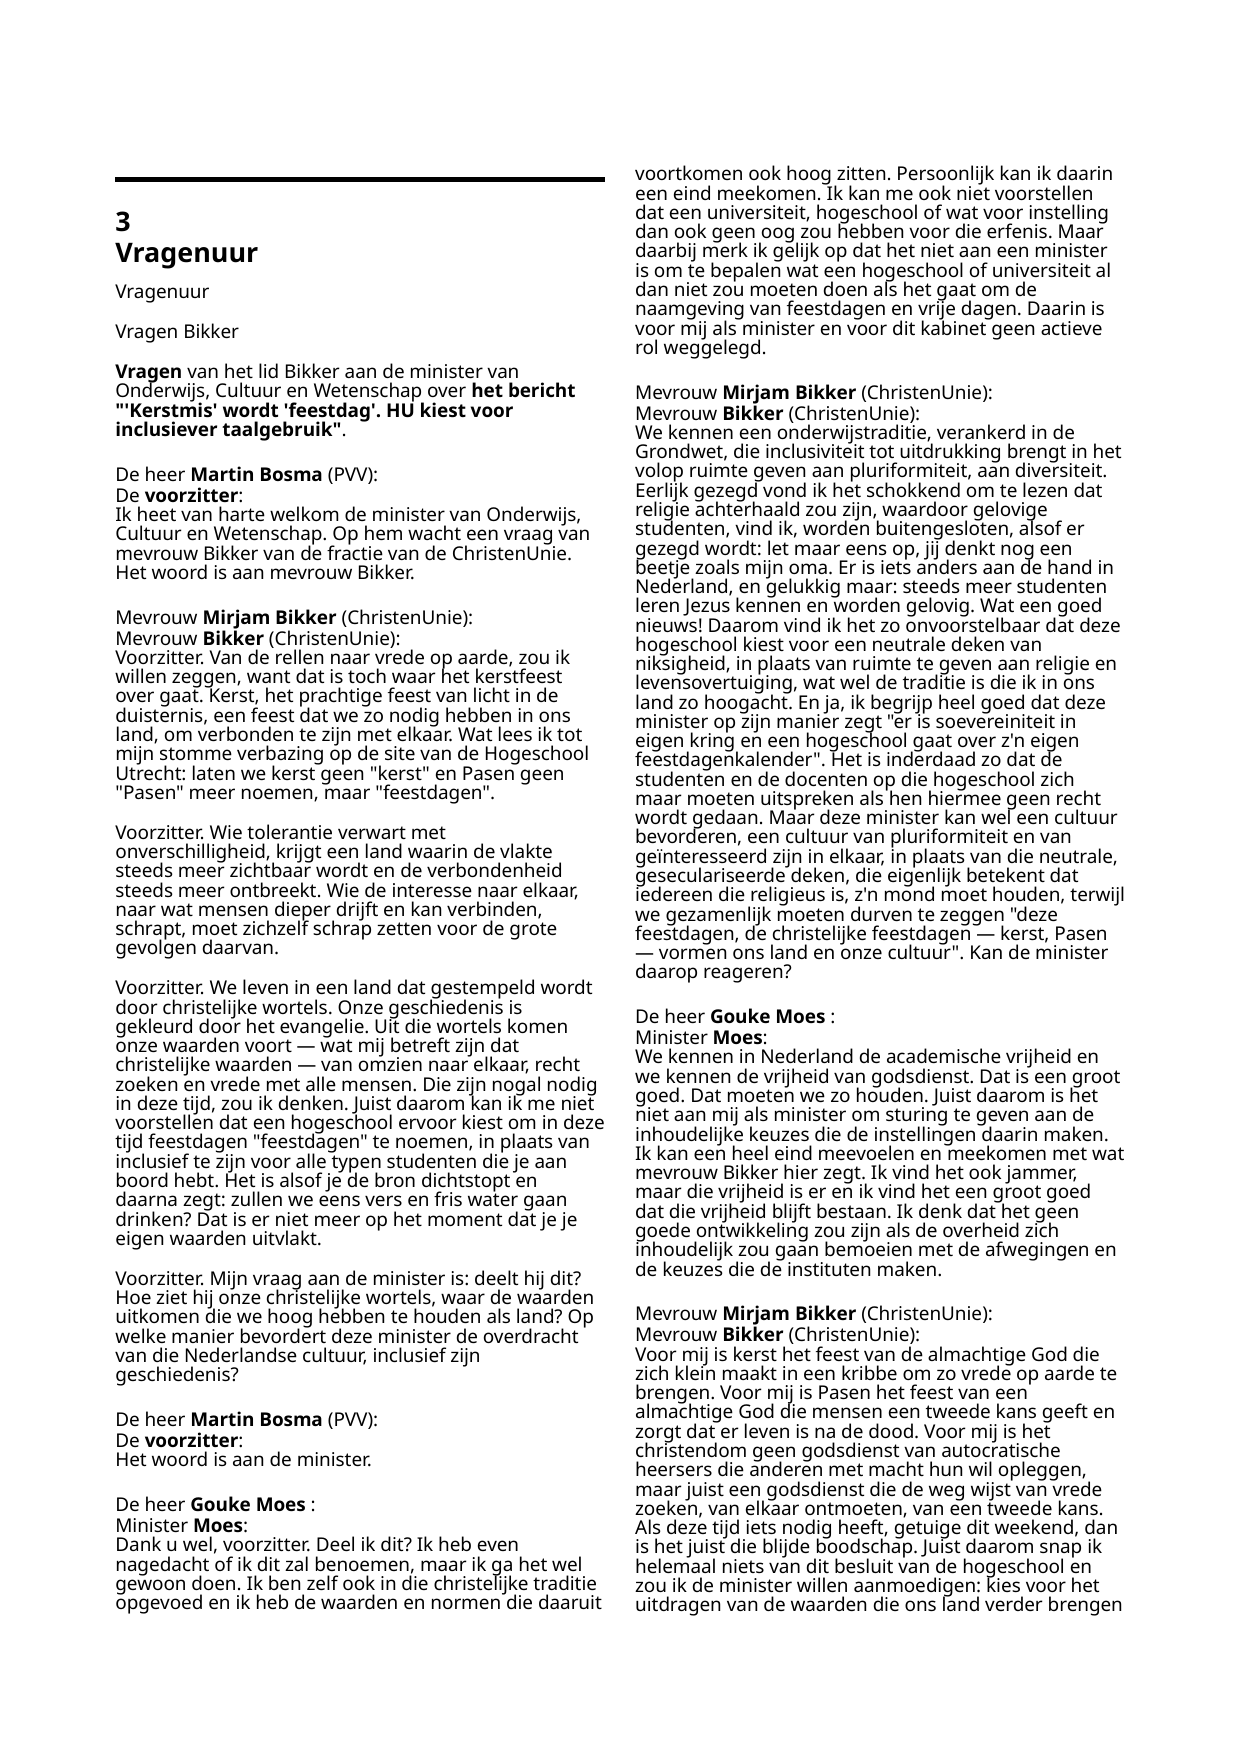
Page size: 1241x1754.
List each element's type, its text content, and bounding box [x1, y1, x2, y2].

text De heer Martin Bosma (PVV): [115, 461, 605, 487]
text Het woord is aan de minister. [115, 1451, 605, 1471]
text Voorzitter. We leven in een land dat gestempeld wordt door christelijke wortels. Onze geschiedenis is gekleurd door het evangelie. Uit die wortels komen onze waarden voort — wat mij betreft zijn dat christelijke waarden — van omzien naar elkaar, recht zoeken en vrede met alle mensen. Die zijn nogal nodig in deze tijd, zou ik denken. Juist daarom kan ik me niet voorstellen dat een hogeschool ervoor kiest om in deze tijd feestdagen "feestdagen" te noemen, in plaats van inclusief te zijn voor alle typen studenten die je aan boord hebt. Het is alsof je de bron dichtstopt en daarna zegt: zullen we eens vers en fris water gaan drinken? Dat is er niet meer op het moment dat je je eigen waarden uitvlakt. [115, 979, 605, 1249]
text Voorzitter. Van de rellen naar vrede op aarde, zou ik willen zeggen, want dat is toch waar het kerstfeest over gaat. Kerst, het prachtige feest van licht in de duisternis, een feest dat we zo nodig hebben in ons land, om verbonden te zijn met elkaar. Wat lees ik tot mijn stomme verbazing op de site van de Hogeschool Utrecht: laten we kerst geen "kerst" en Pasen geen "Pasen" meer noemen, maar "feestdagen". [115, 649, 605, 803]
text We kennen een onderwijstraditie, verankerd in de Grondwet, die inclusiviteit tot uitdrukking brengt in het volop ruimte geven aan pluriformiteit, aan diversiteit. Eerlijk gezegd vond ik het schokkend om te lezen dat religie achterhaald zou zijn, waardoor gelovige studenten, vind ik, worden buitengesloten, alsof er gezegd wordt: let maar eens op, jij denkt nog een beetje zoals mijn oma. Er is iets anders aan de hand in Nederland, en gelukkig maar: steeds meer studenten leren Jezus kennen en worden gelovig. Wat een goed nieuws! Daarom vind ik het zo onvoorstelbaar dat deze hogeschool kiest voor een neutrale deken van niksigheid, in plaats van ruimte te geven aan religie en levensovertuiging, wat wel de traditie is die ik in ons land zo hoogacht. En ja, ik begrijp heel goed dat deze minister op zijn manier zegt "er is soevereiniteit in eigen kring en een hogeschool gaat over z'n eigen feestdagenkalender". Het is inderdaad zo dat de studenten en de docenten op die hogeschool zich maar moeten uitspreken als hen hiermee geen recht wordt gedaan. Maar deze minister kan wel een cultuur bevorderen, een cultuur van pluriformiteit en van geïnteresseerd zijn in elkaar, in plaats van die neutrale, geseculariseerde deken, die eigenlijk betekent dat iedereen die religieus is, z'n mond moet houden, terwijl we gezamenlijk moeten durven te zeggen "deze feestdagen, de christelijke feestdagen — kerst, Pasen — vormen ons land en onze cultuur". Kan de minister daarop reageren? [635, 424, 1125, 983]
text De voorzitter: [115, 487, 605, 506]
text De heer Gouke Moes : [635, 1003, 1125, 1029]
text 3 [115, 203, 605, 239]
text We kennen in Nederland de academische vrijheid en we kennen de vrijheid van godsdienst. Dat is een groot goed. Dat moeten we zo houden. Juist daarom is het niet aan mij als minister om sturing te geven aan de inhoudelijke keuzes die de instellingen daarin maken. Ik kan een heel eind meevoelen en meekomen met wat mevrouw Bikker hier zegt. Ik vind het ook jammer, maar die vrijheid is er en ik vind het een groot goed dat die vrijheid blijft bestaan. Ik denk dat het geen goede ontwikkeling zou zijn als de overheid zich inhoudelijk zou gaan bemoeien met de afwegingen en de keuzes die de instituten maken. [635, 1048, 1125, 1280]
text Mevrouw Bikker (ChristenUnie): [115, 629, 605, 649]
text Vragenuur [115, 283, 605, 302]
text Minister Moes: [115, 1517, 605, 1536]
text De voorzitter: [115, 1432, 605, 1451]
text Voor mij is kerst het feest van de almachtige God die zich klein maakt in een kribbe om zo vrede op aarde te brengen. Voor mij is Pasen het feest van een almachtige God die mensen een tweede kans geeft en zorgt dat er leven is na de dood. Voor mij is het christendom geen godsdienst van autocratische heersers die anderen met macht hun wil opleggen, maar juist een godsdienst die de weg wijst van vrede zoeken, van elkaar ontmoeten, van een tweede kans. Als deze tijd iets nodig heeft, getuige dit weekend, dan is het juist die blijde boodschap. Juist daarom snap ik helemaal niets van dit besluit van de hogeschool en zou ik de minister willen aanmoedigen: kies voor het uitdragen van de waarden die ons land verder brengen [635, 1346, 1125, 1615]
text Vragenuur [115, 239, 605, 283]
text De heer Martin Bosma (PVV): [115, 1406, 605, 1432]
text Voorzitter. Wie tolerantie verwart met onverschilligheid, krijgt een land waarin de vlakte steeds meer zichtbaar wordt en de verbondenheid steeds meer ontbreekt. Wie de interesse naar elkaar, naar wat mensen dieper drijft en kan verbinden, schrapt, moet zichzelf schrap zetten voor de grote gevolgen daarvan. [115, 824, 605, 959]
text Mevrouw Bikker (ChristenUnie): [635, 404, 1125, 424]
text Mevrouw Bikker (ChristenUnie): [635, 1326, 1125, 1346]
text voortkomen ook hoog zitten. Persoonlijk kan ik daarin een eind meekomen. Ik kan me ook niet voorstellen dat een universiteit, hogeschool of wat voor instelling dan ook geen oog zou hebben voor die erfenis. Maar daarbij merk ik gelijk op dat het niet aan een minister is om te bepalen wat een hogeschool of universiteit al dan niet zou moeten doen als het gaat om de naamgeving van feestdagen en vrije dagen. Daarin is voor mij als minister en voor dit kabinet geen actieve rol weggelegd. [635, 165, 1125, 358]
text Dank u wel, voorzitter. Deel ik dit? Ik heb even nagedacht of ik dit zal benoemen, maar ik ga het wel gewoon doen. Ik ben zelf ook in die christelijke traditie opgevoed en ik heb de waarden en normen die daaruit [115, 1536, 605, 1613]
text Minister Moes: [635, 1029, 1125, 1048]
text Mevrouw Mirjam Bikker (ChristenUnie): [635, 1301, 1125, 1326]
text De heer Gouke Moes : [115, 1491, 605, 1517]
text Voorzitter. Mijn vraag aan de minister is: deelt hij dit? Hoe ziet hij onze christelijke wortels, waar de waarden uitkomen die we hoog hebben te houden als land? Op welke manier bevordert deze minister de overdracht van die Nederlandse cultuur, inclusief zijn geschiedenis? [115, 1270, 605, 1386]
text Ik heet van harte welkom de minister van Onderwijs, Cultuur en Wetenschap. Op hem wacht een vraag van mevrouw Bikker van de fractie van de ChristenUnie. Het woord is aan mevrouw Bikker. [115, 506, 605, 583]
text Mevrouw Mirjam Bikker (ChristenUnie): [635, 379, 1125, 404]
text Vragen van het lid Bikker aan de minister van Onderwijs, Cultuur en Wetenschap over het bericht "'Kerstmis' wordt 'feestdag'. HU kiest voor inclusiever taalgebruik". [115, 363, 605, 440]
text Mevrouw Mirjam Bikker (ChristenUnie): [115, 604, 605, 629]
text Vragen Bikker [115, 323, 605, 342]
